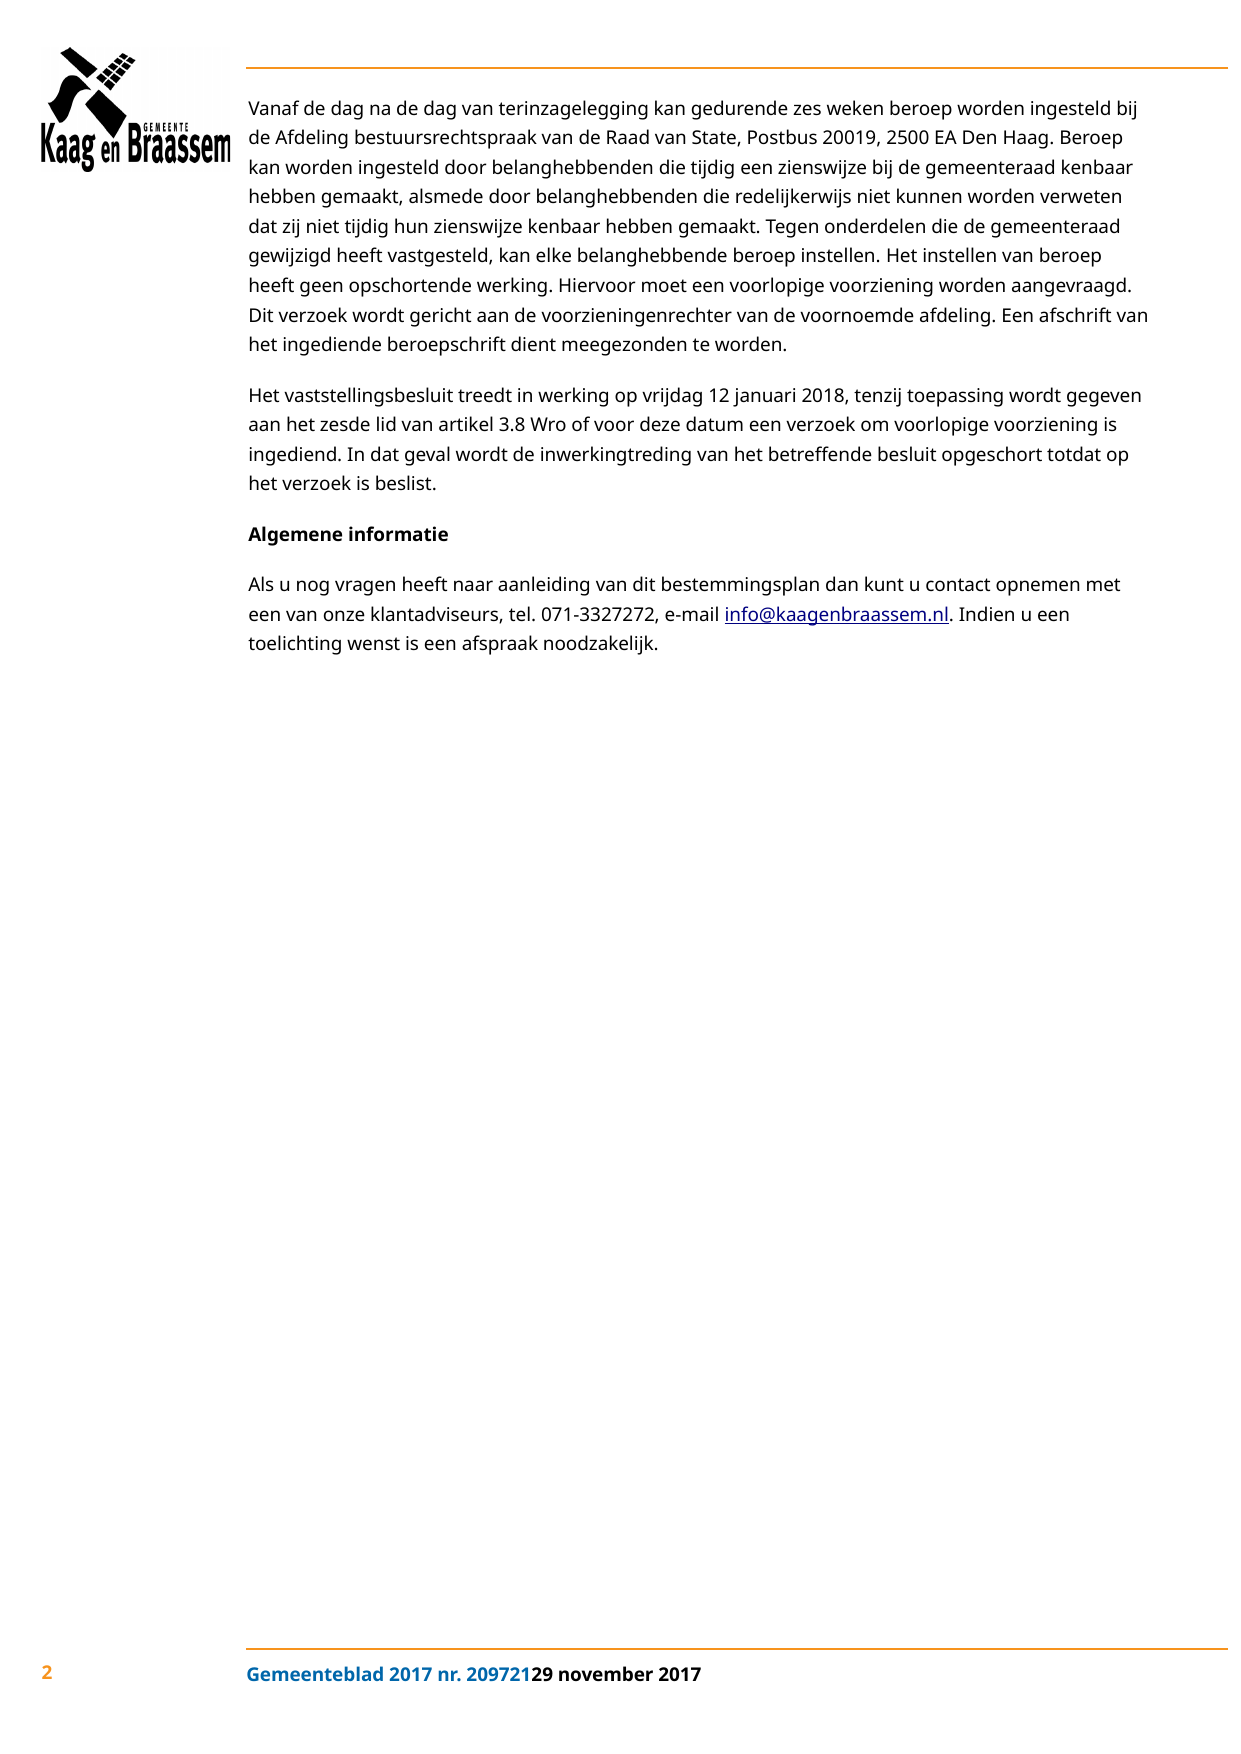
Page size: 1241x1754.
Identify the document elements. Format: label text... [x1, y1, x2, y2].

picture [41, 47, 231, 172]
text Het vaststellingsbesluit treedt in werking op vrijdag 12 januari 2018, tenzij toepassing wordt gegeven aan het zesde lid van artikel 3.8 Wro of voor deze datum een verzoek om voorlopige voorziening is ingediend. In dat geval wordt de inwerkingtreding van het betreffende besluit opgeschort totdat op het verzoek is beslist. [248, 382, 1152, 496]
text Vanaf de dag na de dag van terinzagelegging kan gedurende zes weken beroep worden ingesteld bij de Afdeling bestuursrechtspraak van de Raad van State, Postbus 20019, 2500 EA Den Haag. Beroep kan worden ingesteld door belanghebbenden die tijdig een zienswijze bij de gemeenteraad kenbaar hebben gemaakt, alsmede door belanghebbenden die redelijkerwijs niet kunnen worden verweten dat zij niet tijdig hun zienswijze kenbaar hebben gemaakt. Tegen onderdelen die de gemeenteraad gewijzigd heeft vastgesteld, kan elke belanghebbende beroep instellen. Het instellen van beroep heeft geen opschortende werking. Hiervoor moet een voorlopige voorziening worden aangevraagd. Dit verzoek wordt gericht aan de voorzieningenrechter van de voornoemde afdeling. Een afschrift van het ingediende beroepschrift dient meegezonden te worden. [248, 95, 1152, 357]
text Als u nog vragen heeft naar aanleiding van dit bestemmingsplan dan kunt u contact opnemen met een van onze klantadviseurs, tel. 071-3327272, e-mail info@kaagenbraassem.nl. Indien u een toelichting wenst is een afspraak noodzakelijk. [248, 571, 1152, 656]
text Algemene informatie [248, 521, 1152, 547]
